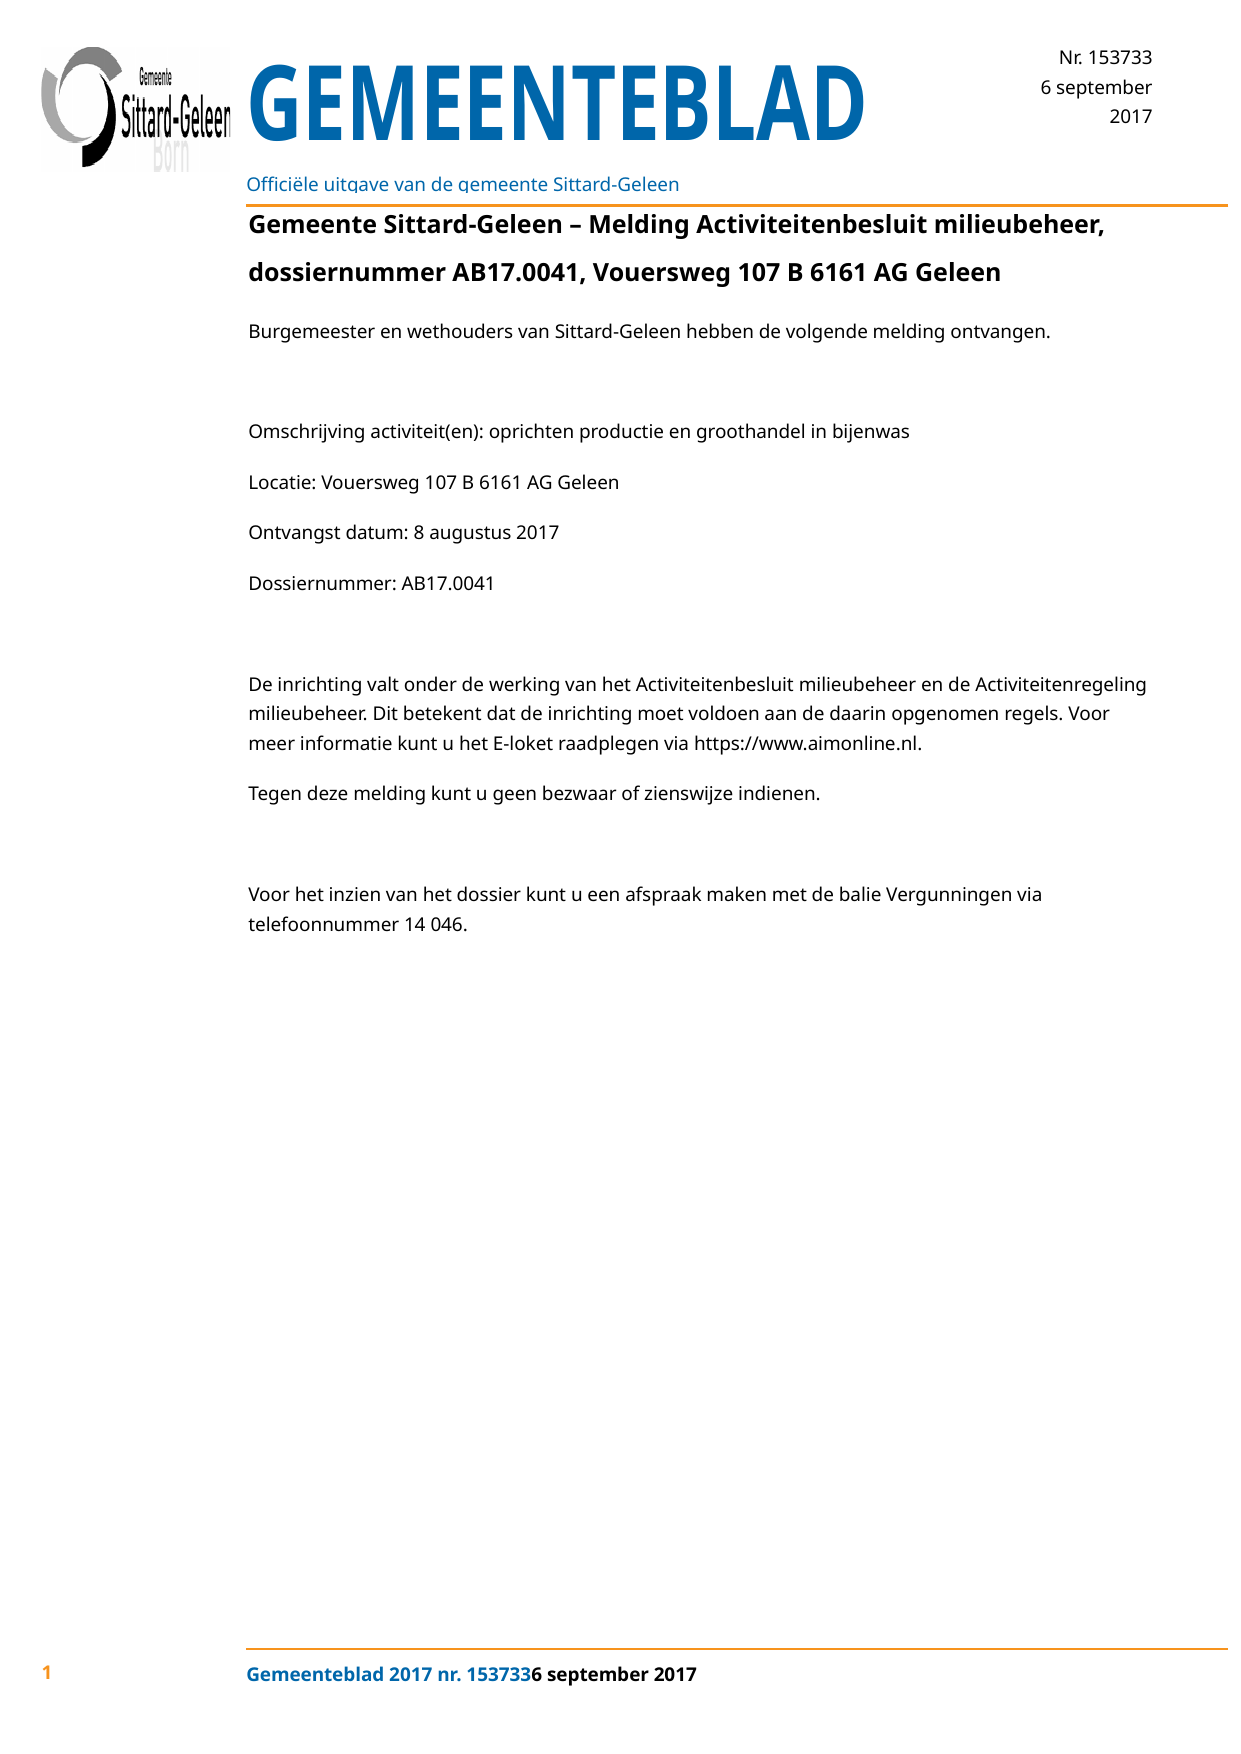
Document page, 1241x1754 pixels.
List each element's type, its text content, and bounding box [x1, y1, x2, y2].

text Tegen deze melding kunt u geen bezwaar of zienswijze indienen. [248, 780, 1152, 806]
text Locatie: Vouersweg 107 B 6161 AG Geleen [248, 469, 1152, 495]
text Ontvangst datum: 8 augustus 2017 [248, 519, 1152, 545]
text Dossiernummer: AB17.0041 [248, 570, 1152, 596]
text De inrichting valt onder de werking van het Activiteitenbesluit milieubeheer en de Activiteitenregeling milieubeheer. Dit betekent dat de inrichting moet voldoen aan de daarin opgenomen regels. Voor meer informatie kunt u het E-loket raadplegen via https://www.aimonline.nl. [248, 671, 1152, 756]
text Burgemeester en wethouders van Sittard-Geleen hebben de volgende melding ontvangen. [248, 318, 1152, 344]
text Omschrijving activiteit(en): oprichten productie en groothandel in bijenwas [248, 419, 1152, 444]
text Gemeente Sittard-Geleen – Melding Activiteitenbesluit milieubeheer, dossiernummer AB17.0041, Vouersweg 107 B 6161 AG Geleen [248, 207, 1152, 288]
picture [41, 47, 231, 172]
text Voor het inzien van het dossier kunt u een afspraak maken met de balie Vergunningen via telefoonnummer 14 046. [248, 881, 1152, 937]
